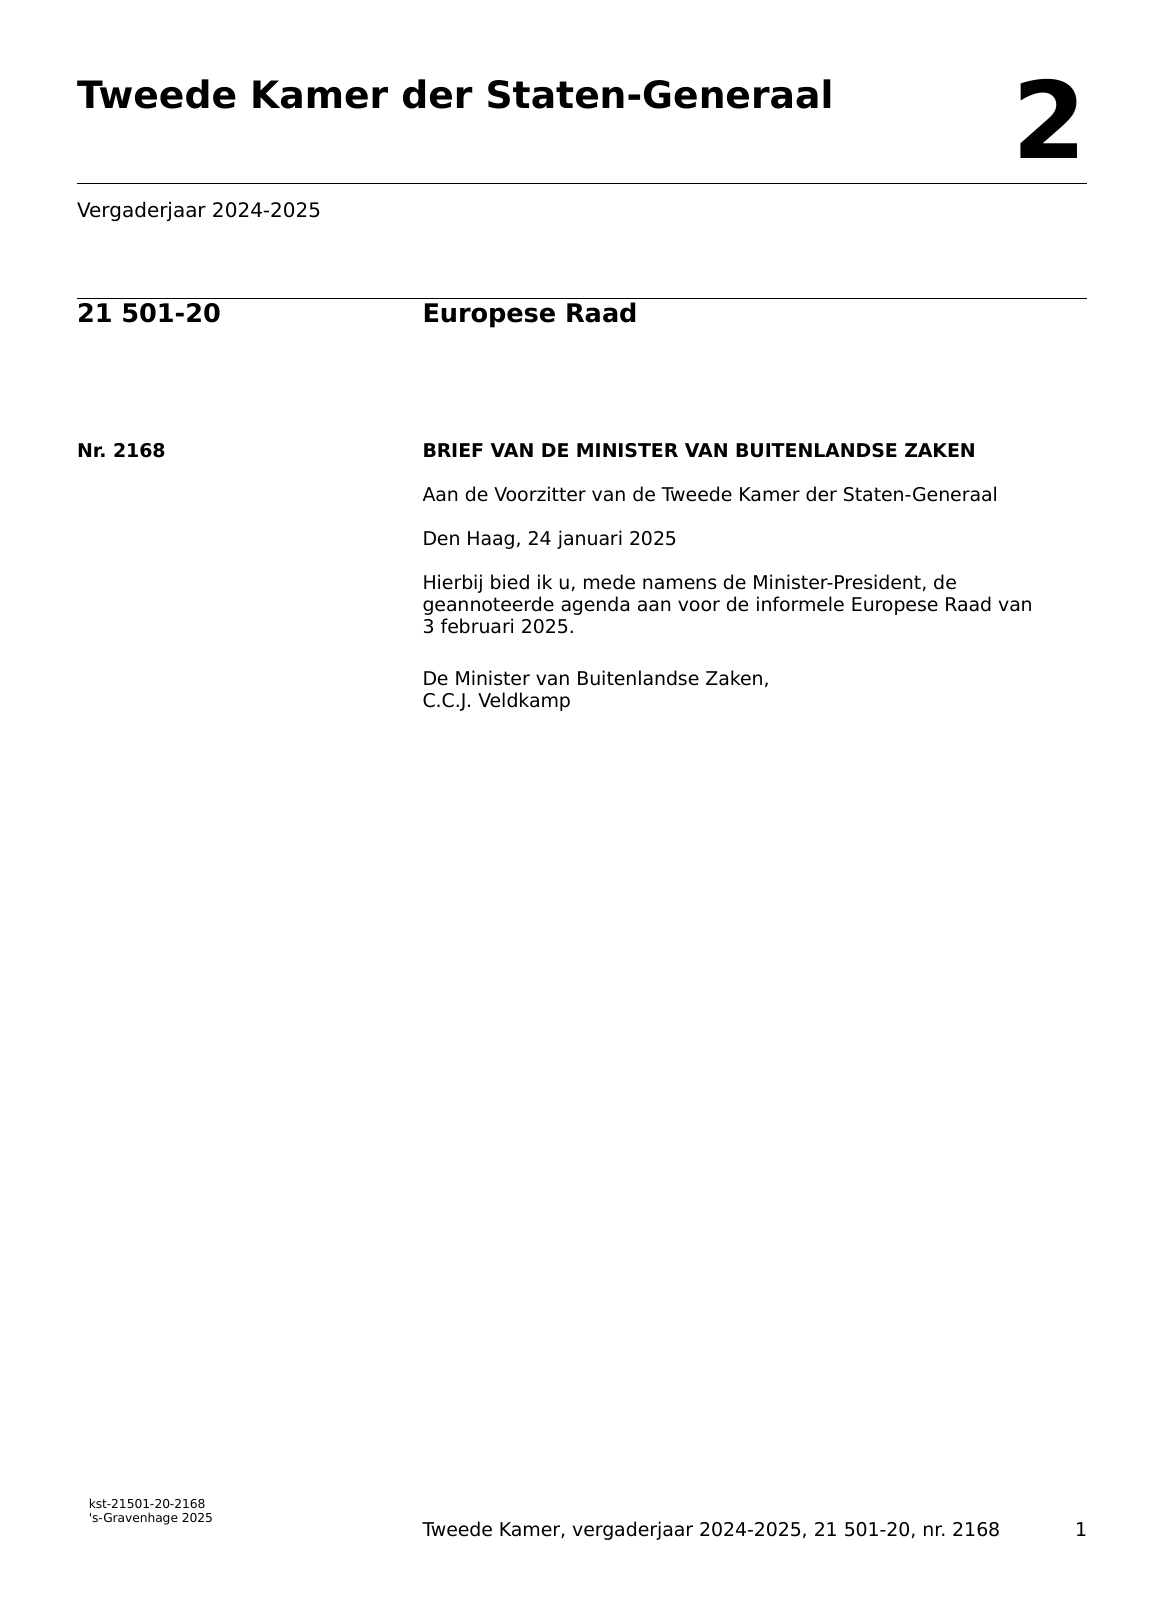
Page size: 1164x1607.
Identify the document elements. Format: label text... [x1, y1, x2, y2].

text kst-21501-20-2168 [88, 1497, 323, 1511]
text De Minister van Buitenlandse Zaken, C.C.J. Veldkamp [422, 668, 1087, 712]
subtitle Nr. 2168 BRIEF VAN DE MINISTER VAN BUITENLANDSE ZAKEN [77, 440, 1087, 462]
table_header Tweede Kamer der Staten-Generaal [77, 59, 886, 183]
table_cell Vergaderjaar 2024-2025 [77, 184, 1087, 298]
text Den Haag, 24 januari 2025 [422, 528, 1087, 550]
text Hierbij bied ik u, mede namens de Minister-President, de geannoteerde agenda aan voor de informele Europese Raad van 3 februari 2025. [422, 572, 1087, 638]
subtitle 21 501-20 Europese Raad [77, 299, 1087, 329]
text Aan de Voorzitter van de Tweede Kamer der Staten-Generaal [422, 484, 1087, 506]
text 's-Gravenhage 2025 [88, 1511, 323, 1525]
table_header 2 [886, 59, 1087, 183]
